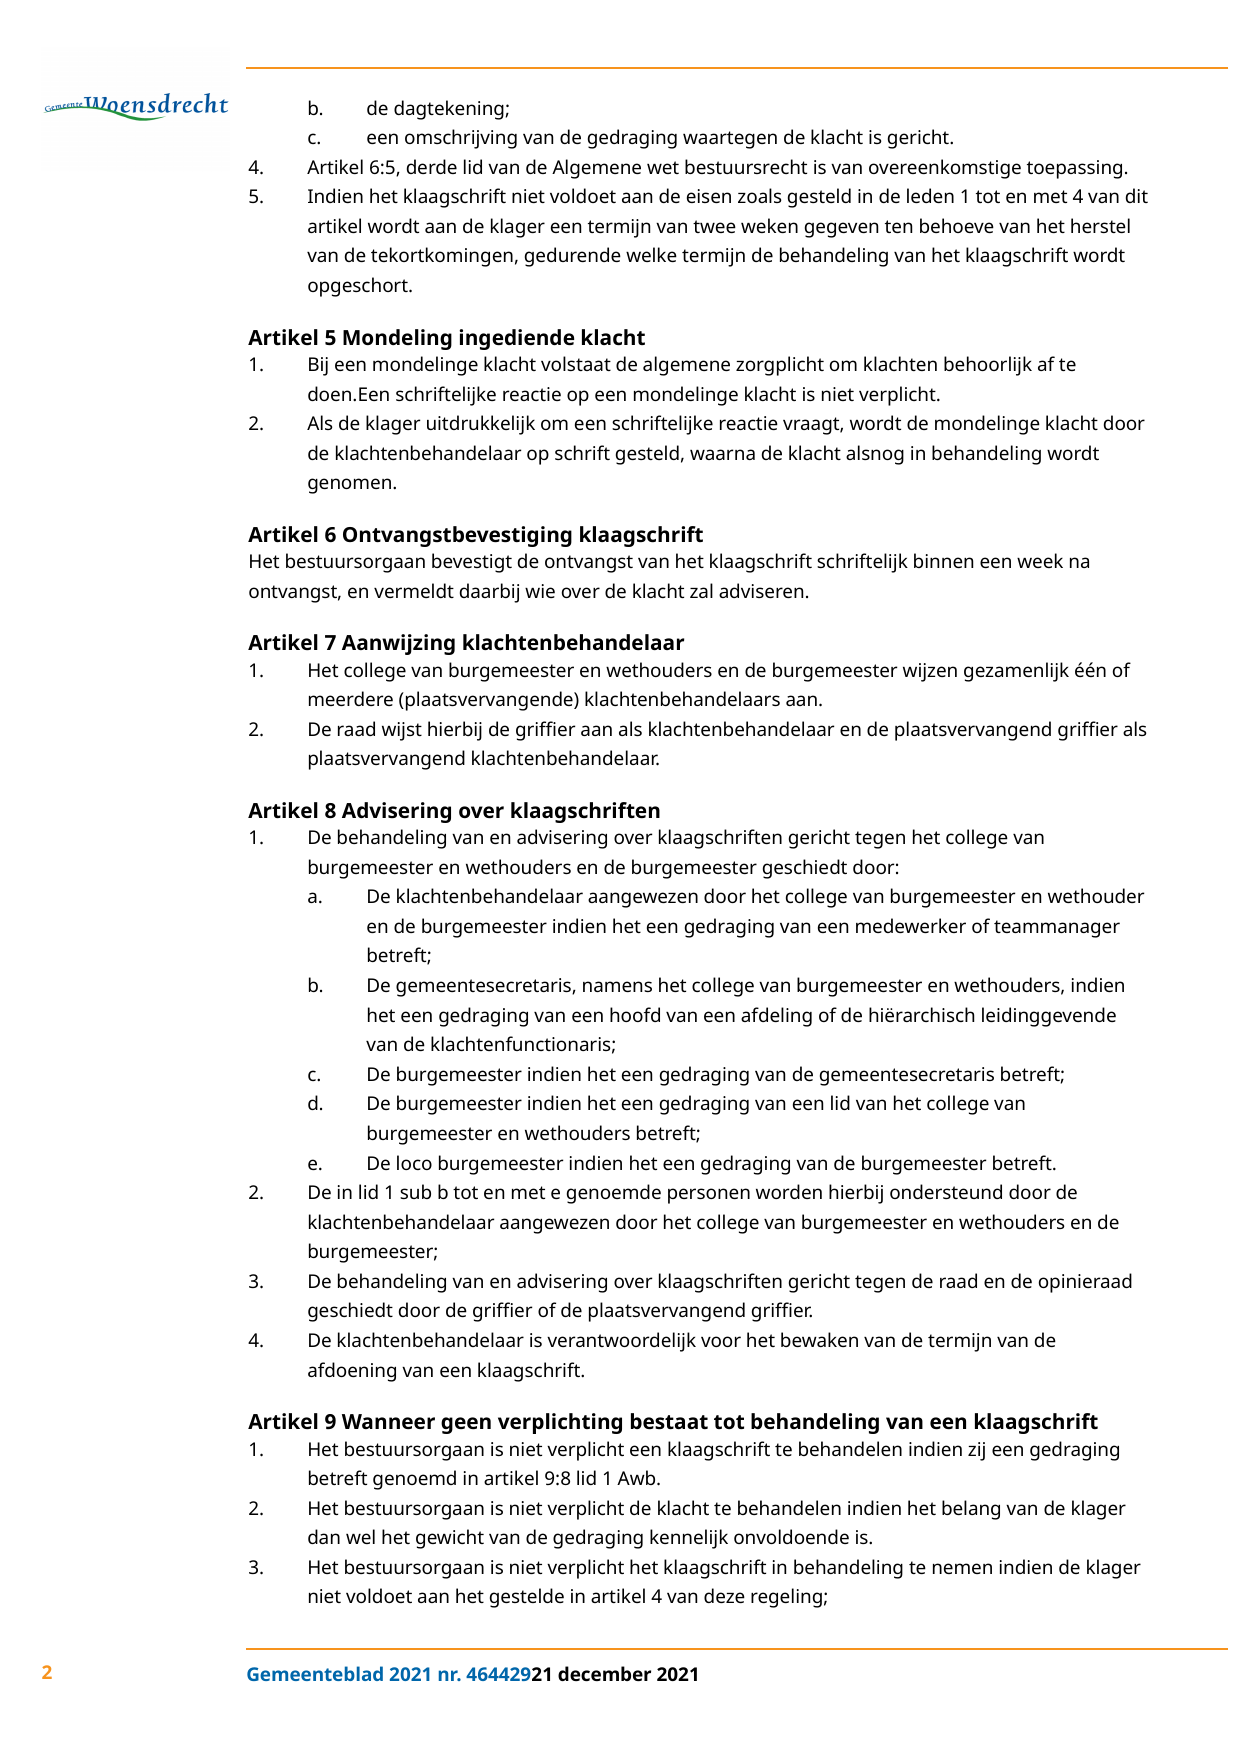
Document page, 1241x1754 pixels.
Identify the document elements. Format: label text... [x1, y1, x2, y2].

list Indien het klaagschrift niet voldoet aan de eisen zoals gesteld in de leden 1 tot en met 4 van dit artikel wordt aan de klager een termijn van twee weken gegeven ten behoeve van het herstel van de tekortkomingen, gedurende welke termijn de behandeling van het klaagschrift wordt opgeschort. [248, 183, 1152, 298]
list Als de klager uitdrukkelijk om een schriftelijke reactie vraagt, wordt de mondelinge klacht door de klachtenbehandelaar op schrift gesteld, waarna de klacht alsnog in behandeling wordt genomen. [248, 410, 1152, 495]
list Het college van burgemeester en wethouders en de burgemeester wijzen gezamenlijk één of meerdere (plaatsvervangende) klachtenbehandelaars aan. [248, 657, 1152, 712]
list De in lid 1 sub b tot en met e genoemde personen worden hierbij ondersteund door de klachtenbehandelaar aangewezen door het college van burgemeester en wethouders en de burgemeester; [248, 1179, 1152, 1264]
list De gemeentesecretaris, namens het college van burgemeester en wethouders, indien het een gedraging van een hoofd van een afdeling of de hiërarchisch leidinggevende van de klachtenfunctionaris; [307, 972, 1152, 1057]
list De raad wijst hierbij de griffier aan als klachtenbehandelaar en de plaatsvervangend griffier als plaatsvervangend klachtenbehandelaar. [248, 716, 1152, 771]
list De burgemeester indien het een gedraging van de gemeentesecretaris betreft; [307, 1061, 1152, 1087]
text Artikel 7 Aanwijzing klachtenbehandelaar [248, 628, 1152, 657]
list Het bestuursorgaan is niet verplicht een klaagschrift te behandelen indien zij een gedraging betreft genoemd in artikel 9:8 lid 1 Awb. [248, 1436, 1152, 1491]
text Artikel 5 Mondeling ingediende klacht [248, 323, 1152, 351]
text Artikel 6 Ontvangstbevestiging klaagschrift [248, 520, 1152, 548]
list Het bestuursorgaan is niet verplicht de klacht te behandelen indien het belang van de klager dan wel het gewicht van de gedraging kennelijk onvoldoende is. [248, 1495, 1152, 1550]
list De behandeling van en advisering over klaagschriften gericht tegen het college van burgemeester en wethouders en de burgemeester geschiedt door: [248, 824, 1152, 880]
list een omschrijving van de gedraging waartegen de klacht is gericht. [307, 124, 1152, 150]
list de dagtekening; [307, 95, 1152, 121]
picture [41, 47, 231, 172]
text Het bestuursorgaan bevestigt de ontvangst van het klaagschrift schriftelijk binnen een week na ontvangst, en vermeldt daarbij wie over de klacht zal adviseren. [248, 548, 1152, 604]
list Het bestuursorgaan is niet verplicht het klaagschrift in behandeling te nemen indien de klager niet voldoet aan het gestelde in artikel 4 van deze regeling; [248, 1554, 1152, 1609]
list De klachtenbehandelaar is verantwoordelijk voor het bewaken van de termijn van de afdoening van een klaagschrift. [248, 1327, 1152, 1383]
list De behandeling van en advisering over klaagschriften gericht tegen de raad en de opinieraad geschiedt door de griffier of de plaatsvervangend griffier. [248, 1268, 1152, 1323]
list De burgemeester indien het een gedraging van een lid van het college van burgemeester en wethouders betreft; [307, 1091, 1152, 1146]
list Artikel 6:5, derde lid van de Algemene wet bestuursrecht is van overeenkomstige toepassing. [248, 154, 1152, 180]
text Artikel 9 Wanneer geen verplichting bestaat tot behandeling van een klaagschrift [248, 1407, 1152, 1436]
text Artikel 8 Advisering over klaagschriften [248, 796, 1152, 824]
list De klachtenbehandelaar aangewezen door het college van burgemeester en wethouder en de burgemeester indien het een gedraging van een medewerker of teammanager betreft; [307, 883, 1152, 968]
list Bij een mondelinge klacht volstaat de algemene zorgplicht om klachten behoorlijk af te doen.Een schriftelijke reactie op een mondelinge klacht is niet verplicht. [248, 351, 1152, 406]
list De loco burgemeester indien het een gedraging van de burgemeester betreft. [307, 1150, 1152, 1176]
